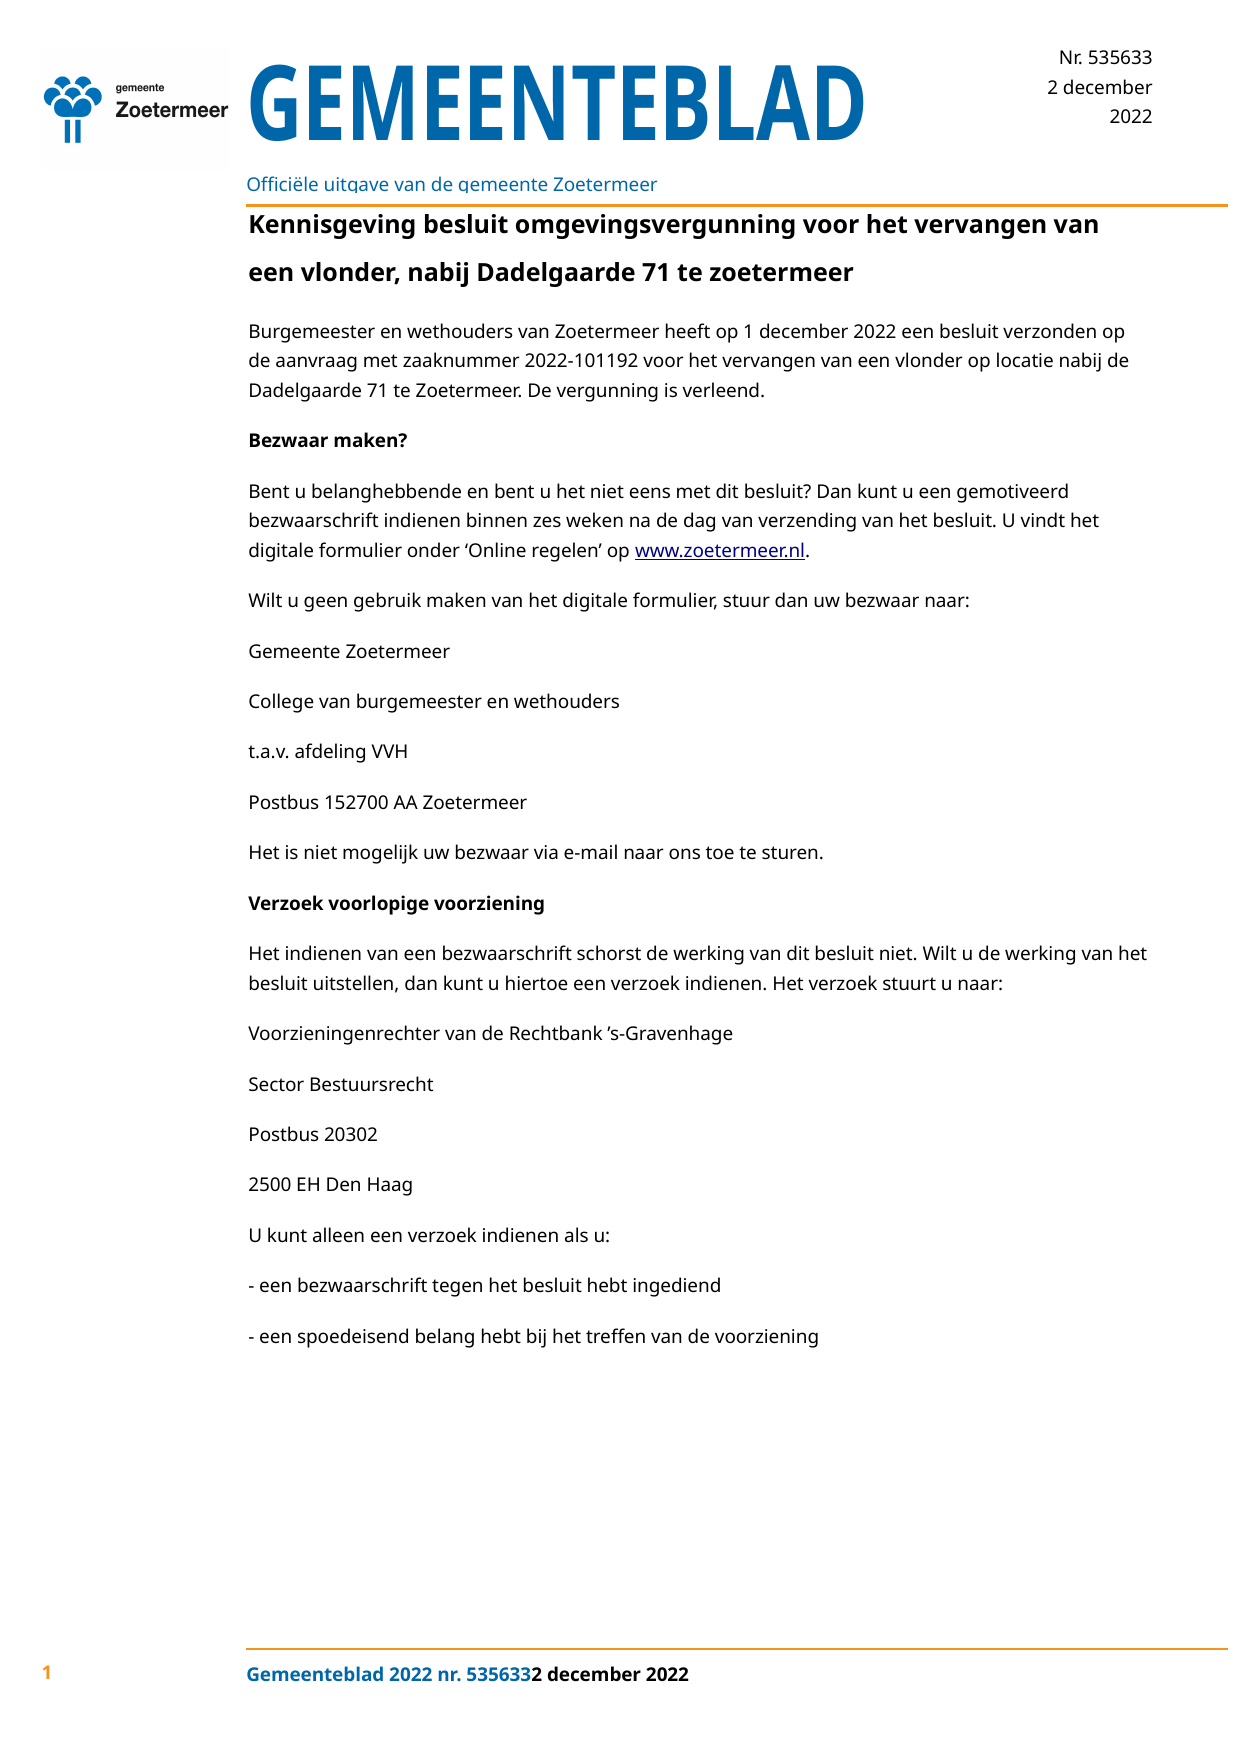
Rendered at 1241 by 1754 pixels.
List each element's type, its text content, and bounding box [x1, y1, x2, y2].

text Bezwaar maken? [248, 427, 1152, 453]
text Verzoek voorlopige voorziening [248, 890, 1152, 916]
text Kennisgeving besluit omgevingsvergunning voor het vervangen van een vlonder, nabij Dadelgaarde 71 te zoetermeer [248, 207, 1152, 288]
text Gemeente Zoetermeer [248, 638, 1152, 664]
text Het indienen van een bezwaarschrift schorst de werking van dit besluit niet. Wilt u de werking van het besluit uitstellen, dan kunt u hiertoe een verzoek indienen. Het verzoek stuurt u naar: [248, 940, 1152, 996]
text t.a.v. afdeling VVH [248, 739, 1152, 764]
text Postbus 152700 AA Zoetermeer [248, 789, 1152, 815]
text Bent u belanghebbende en bent u het niet eens met dit besluit? Dan kunt u een gemotiveerd bezwaarschrift indienen binnen zes weken na de dag van verzending van het besluit. U vindt het digitale formulier onder ‘Online regelen’ op www.zoetermeer.nl. [248, 478, 1152, 563]
text Voorzieningenrechter van de Rechtbank ’s-Gravenhage [248, 1020, 1152, 1046]
text Postbus 20302 [248, 1121, 1152, 1147]
text Het is niet mogelijk uw bezwaar via e-mail naar ons toe te sturen. [248, 839, 1152, 865]
text College van burgemeester en wethouders [248, 688, 1152, 714]
text U kunt alleen een verzoek indienen als u: [248, 1222, 1152, 1248]
text - een spoedeisend belang hebt bij het treffen van de voorziening [248, 1323, 1152, 1349]
text - een bezwaarschrift tegen het besluit hebt ingediend [248, 1272, 1152, 1298]
picture [41, 47, 231, 172]
text Sector Bestuursrecht [248, 1071, 1152, 1097]
text 2500 EH Den Haag [248, 1172, 1152, 1197]
text Wilt u geen gebruik maken van het digitale formulier, stuur dan uw bezwaar naar: [248, 587, 1152, 613]
text Burgemeester en wethouders van Zoetermeer heeft op 1 december 2022 een besluit verzonden op de aanvraag met zaaknummer 2022-101192 voor het vervangen van een vlonder op locatie nabij de Dadelgaarde 71 te Zoetermeer. De vergunning is verleend. [248, 318, 1152, 403]
